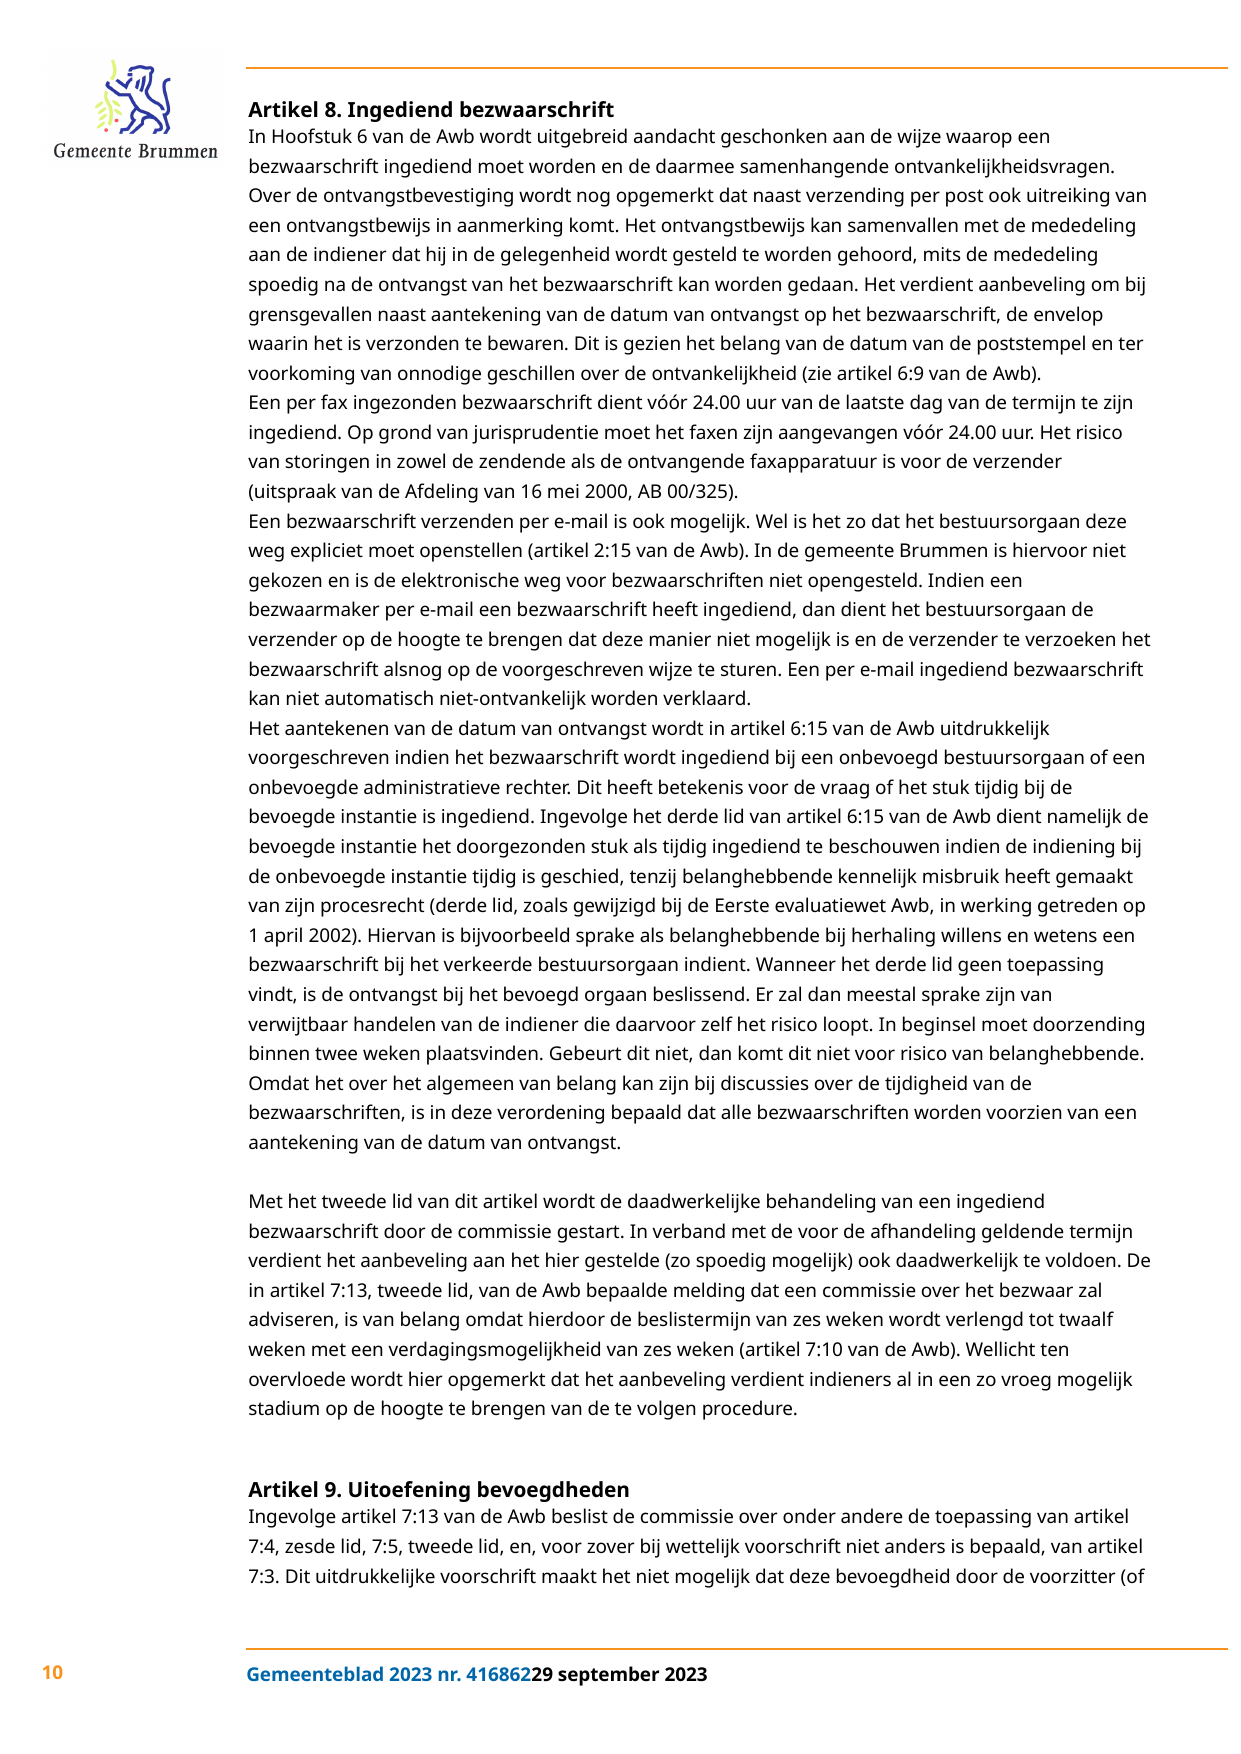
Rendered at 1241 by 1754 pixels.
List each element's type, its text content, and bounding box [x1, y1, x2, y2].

text In Hoofstuk 6 van de Awb wordt uitgebreid aandacht geschonken aan de wijze waarop een bezwaarschrift ingediend moet worden en de daarmee samenhangende ontvankelijkheidsvragen. [248, 123, 1152, 178]
text Een per fax ingezonden bezwaarschrift dient vóór 24.00 uur van de laatste dag van de termijn te zijn ingediend. Op grond van jurisprudentie moet het faxen zijn aangevangen vóór 24.00 uur. Het risico van storingen in zowel de zendende als de ontvangende faxapparatuur is voor de verzender (uitspraak van de Afdeling van 16 mei 2000, AB 00/325). [248, 389, 1152, 504]
text Ingevolge artikel 7:13 van de Awb beslist de commissie over onder andere de toepassing van artikel 7:4, zesde lid, 7:5, tweede lid, en, voor zover bij wettelijk voorschrift niet anders is bepaald, van artikel 7:3. Dit uitdrukkelijke voorschrift maakt het niet mogelijk dat deze bevoegdheid door de voorzitter (of [248, 1504, 1152, 1589]
text Artikel 9. Uitoefening bevoegdheden [248, 1475, 1152, 1504]
text Een bezwaarschrift verzenden per e-mail is ook mogelijk. Wel is het zo dat het bestuursorgaan deze weg expliciet moet openstellen (artikel 2:15 van de Awb). In de gemeente Brummen is hiervoor niet gekozen en is de elektronische weg voor bezwaarschriften niet opengesteld. Indien een bezwaarmaker per e-mail een bezwaarschrift heeft ingediend, dan dient het bestuursorgaan de verzender op de hoogte te brengen dat deze manier niet mogelijk is en de verzender te verzoeken het bezwaarschrift alsnog op de voorgeschreven wijze te sturen. Een per e-mail ingediend bezwaarschrift kan niet automatisch niet-ontvankelijk worden verklaard. [248, 508, 1152, 711]
text Het aantekenen van de datum van ontvangst wordt in artikel 6:15 van de Awb uitdrukkelijk voorgeschreven indien het bezwaarschrift wordt ingediend bij een onbevoegd bestuursorgaan of een onbevoegde administratieve rechter. Dit heeft betekenis voor de vraag of het stuk tijdig bij de bevoegde instantie is ingediend. Ingevolge het derde lid van artikel 6:15 van de Awb dient namelijk de bevoegde instantie het doorgezonden stuk als tijdig ingediend te beschouwen indien de indiening bij de onbevoegde instantie tijdig is geschied, tenzij belanghebbende kennelijk misbruik heeft gemaakt van zijn procesrecht (derde lid, zoals gewijzigd bij de Eerste evaluatiewet Awb, in werking getreden op 1 april 2002). Hiervan is bijvoorbeeld sprake als belanghebbende bij herhaling willens en wetens een bezwaarschrift bij het verkeerde bestuursorgaan indient. Wanneer het derde lid geen toepassing vindt, is de ontvangst bij het bevoegd orgaan beslissend. Er zal dan meestal sprake zijn van verwijtbaar handelen van de indiener die daarvoor zelf het risico loopt. In beginsel moet doorzending binnen twee weken plaatsvinden. Gebeurt dit niet, dan komt dit niet voor risico van belanghebbende. [248, 715, 1152, 1066]
text Artikel 8. Ingediend bezwaarschrift [248, 95, 1152, 123]
text Met het tweede lid van dit artikel wordt de daadwerkelijke behandeling van een ingediend bezwaarschrift door de commissie gestart. In verband met de voor de afhandeling geldende termijn verdient het aanbeveling aan het hier gestelde (zo spoedig mogelijk) ook daadwerkelijk te voldoen. De in artikel 7:13, tweede lid, van de Awb bepaalde melding dat een commissie over het bezwaar zal adviseren, is van belang omdat hierdoor de beslistermijn van zes weken wordt verlengd tot twaalf weken met een verdagingsmogelijkheid van zes weken (artikel 7:10 van de Awb). Wellicht ten overvloede wordt hier opgemerkt dat het aanbeveling verdient indieners al in een zo vroeg mogelijk stadium op de hoogte te brengen van de te volgen procedure. [248, 1188, 1152, 1421]
picture [41, 47, 231, 172]
text Omdat het over het algemeen van belang kan zijn bij discussies over de tijdigheid van de bezwaarschriften, is in deze verordening bepaald dat alle bezwaarschriften worden voorzien van een aantekening van de datum van ontvangst. [248, 1070, 1152, 1155]
text Over de ontvangstbevestiging wordt nog opgemerkt dat naast verzending per post ook uitreiking van een ontvangstbewijs in aanmerking komt. Het ontvangstbewijs kan samenvallen met de mededeling aan de indiener dat hij in de gelegenheid wordt gesteld te worden gehoord, mits de mededeling spoedig na de ontvangst van het bezwaarschrift kan worden gedaan. Het verdient aanbeveling om bij grensgevallen naast aantekening van de datum van ontvangst op het bezwaarschrift, de envelop waarin het is verzonden te bewaren. Dit is gezien het belang van de datum van de poststempel en ter voorkoming van onnodige geschillen over de ontvankelijkheid (zie artikel 6:9 van de Awb). [248, 182, 1152, 386]
